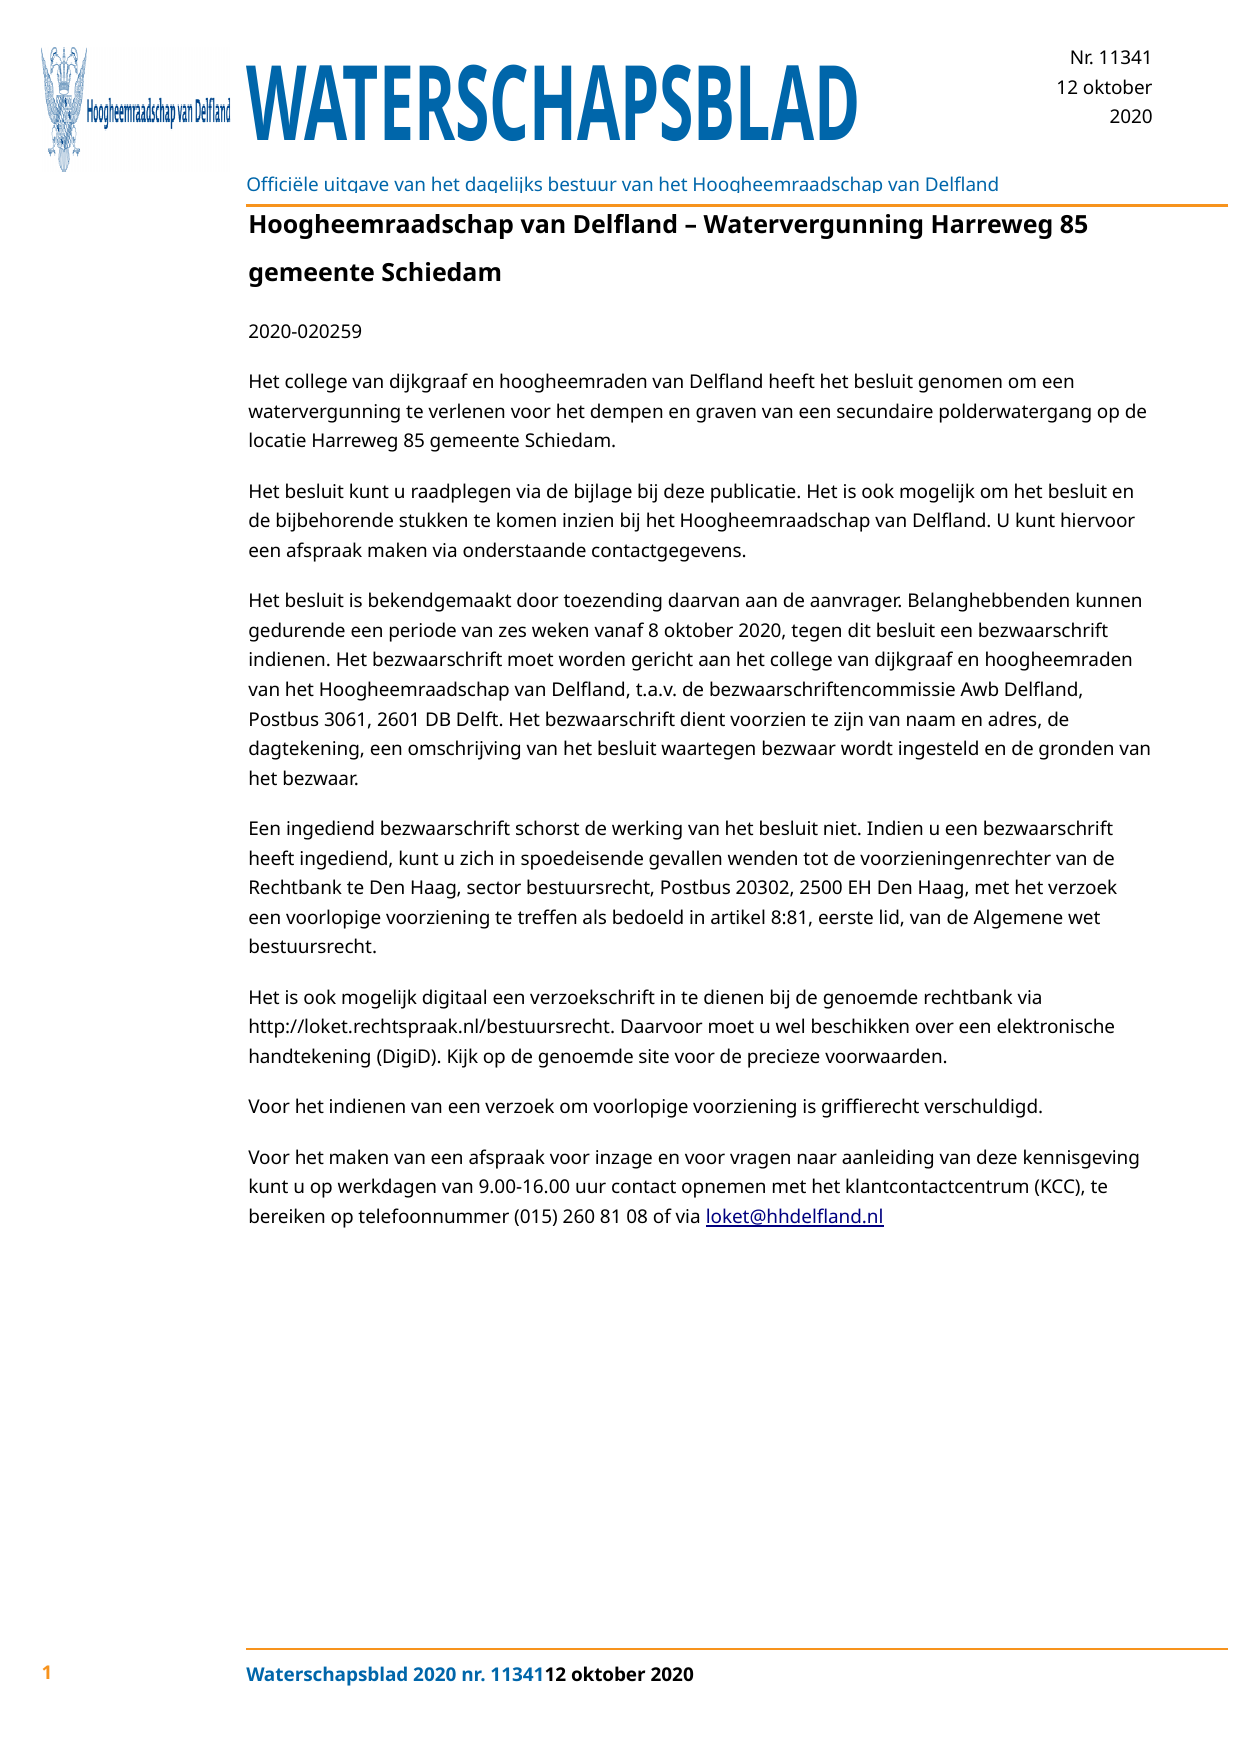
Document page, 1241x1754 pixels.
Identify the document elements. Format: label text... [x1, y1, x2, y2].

text Voor het maken van een afspraak voor inzage en voor vragen naar aanleiding van deze kennisgeving kunt u op werkdagen van 9.00-16.00 uur contact opnemen met het klantcontactcentrum (KCC), te bereiken op telefoonnummer (015) 260 81 08 of via loket@hhdelfland.nl [248, 1144, 1152, 1229]
text Het besluit kunt u raadplegen via de bijlage bij deze publicatie. Het is ook mogelijk om het besluit en de bijbehorende stukken te komen inzien bij het Hoogheemraadschap van Delfland. U kunt hiervoor een afspraak maken via onderstaande contactgegevens. [248, 478, 1152, 563]
text Het college van dijkgraaf en hoogheemraden van Delfland heeft het besluit genomen om een watervergunning te verlenen voor het dempen en graven van een secundaire polderwatergang op de locatie Harreweg 85 gemeente Schiedam. [248, 368, 1152, 453]
text Voor het indienen van een verzoek om voorlopige voorziening is griffierecht verschuldigd. [248, 1094, 1152, 1119]
text 2020-020259 [248, 318, 1152, 344]
text Hoogheemraadschap van Delfland – Watervergunning Harreweg 85 gemeente Schiedam [248, 207, 1152, 288]
picture [41, 47, 231, 172]
text Het besluit is bekendgemaakt door toezending daarvan aan de aanvrager. Belanghebbenden kunnen gedurende een periode van zes weken vanaf 8 oktober 2020, tegen dit besluit een bezwaarschrift indienen. Het bezwaarschrift moet worden gericht aan het college van dijkgraaf en hoogheemraden van het Hoogheemraadschap van Delfland, t.a.v. de bezwaarschriftencommissie Awb Delfland, Postbus 3061, 2601 DB Delft. Het bezwaarschrift dient voorzien te zijn van naam en adres, de dagtekening, een omschrijving van het besluit waartegen bezwaar wordt ingesteld en de gronden van het bezwaar. [248, 587, 1152, 791]
text Een ingediend bezwaarschrift schorst de werking van het besluit niet. Indien u een bezwaarschrift heeft ingediend, kunt u zich in spoedeisende gevallen wenden tot de voorzieningenrechter van de Rechtbank te Den Haag, sector bestuursrecht, Postbus 20302, 2500 EH Den Haag, met het verzoek een voorlopige voorziening te treffen als bedoeld in artikel 8:81, eerste lid, van de Algemene wet bestuursrecht. [248, 815, 1152, 959]
text Het is ook mogelijk digitaal een verzoekschrift in te dienen bij de genoemde rechtbank via http://loket.rechtspraak.nl/bestuursrecht. Daarvoor moet u wel beschikken over een elektronische handtekening (DigiD). Kijk op de genoemde site voor de precieze voorwaarden. [248, 984, 1152, 1069]
